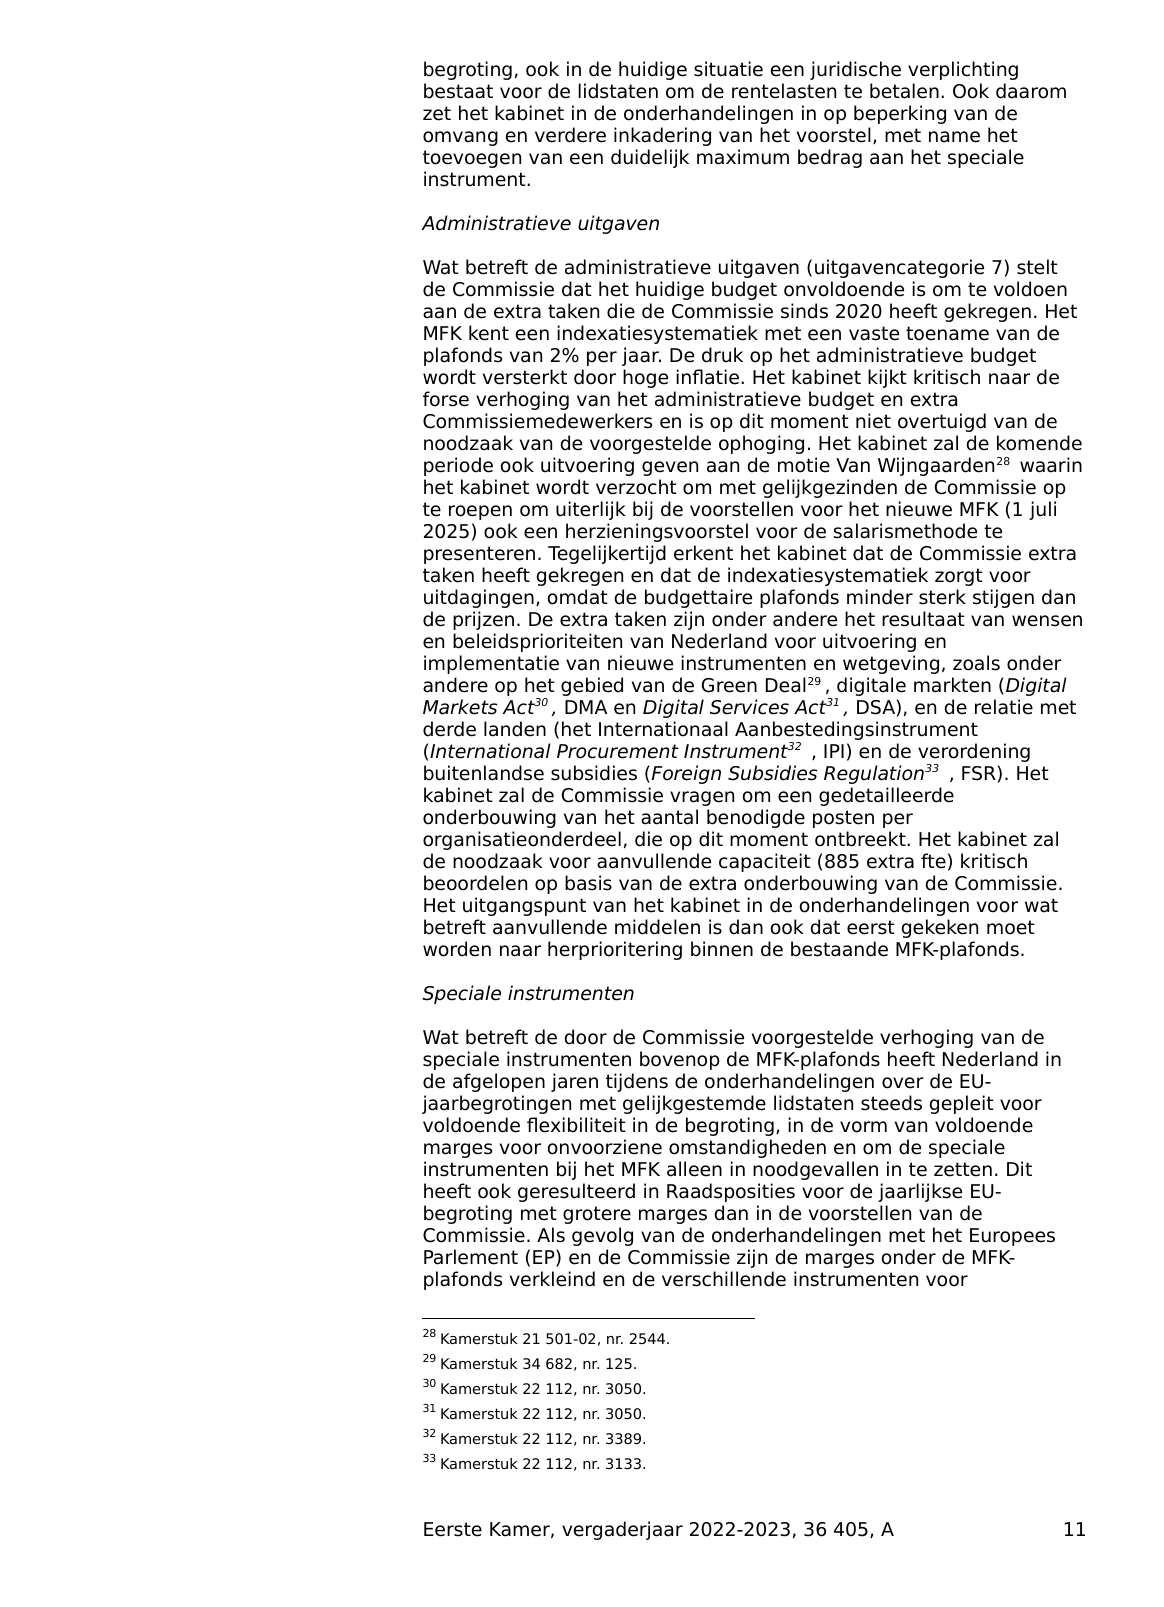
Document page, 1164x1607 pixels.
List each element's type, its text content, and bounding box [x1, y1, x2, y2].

subtitle Administratieve uitgaven [422, 213, 1087, 235]
text Kamerstuk 22 112, nr. 3050. [422, 1402, 1087, 1424]
text Wat betreft de administratieve uitgaven (uitgavencategorie 7) stelt de Commissie dat het huidige budget onvoldoende is om te voldoen aan de extra taken die de Commissie sinds 2020 heeft gekregen. Het MFK kent een indexatiesystematiek met een vaste toename van de plafonds van 2% per jaar. De druk op het administratieve budget wordt versterkt door hoge inflatie. Het kabinet kijkt kritisch naar de forse verhoging van het administratieve budget en extra Commissiemedewerkers en is op dit moment niet overtuigd van de noodzaak van de voorgestelde ophoging. Het kabinet zal de komende periode ook uitvoering geven aan de motie Van Wijngaarden waarin het kabinet wordt verzocht om met gelijkgezinden de Commissie op te roepen om uiterlijk bij de voorstellen voor het nieuwe MFK (1 juli 2025) ook een herzieningsvoorstel voor de salarismethode te presenteren. Tegelijkertijd erkent het kabinet dat de Commissie extra taken heeft gekregen en dat de indexatiesystematiek zorgt voor uitdagingen, omdat de budgettaire plafonds minder sterk stijgen dan de prijzen. De extra taken zijn onder andere het resultaat van wensen en beleidsprioriteiten van Nederland voor uitvoering en implementatie van nieuwe instrumenten en wetgeving, zoals onder andere op het gebied van de Green Deal, digitale markten (Digital Markets Act, DMA en Digital Services Act, DSA), en de relatie met derde landen (het Internationaal Aanbestedingsinstrument (International Procurement Instrument , IPI) en de verordening buitenlandse subsidies (Foreign Subsidies Regulation , FSR). Het kabinet zal de Commissie vragen om een gedetailleerde onderbouwing van het aantal benodigde posten per organisatieonderdeel, die op dit moment ontbreekt. Het kabinet zal de noodzaak voor aanvullende capaciteit (885 extra fte) kritisch beoordelen op basis van de extra onderbouwing van de Commissie. Het uitgangspunt van het kabinet in de onderhandelingen voor wat betreft aanvullende middelen is dan ook dat eerst gekeken moet worden naar herprioritering binnen de bestaande MFK-plafonds. [422, 257, 1087, 961]
text Kamerstuk 21 501-02, nr. 2544. [422, 1327, 1087, 1349]
subtitle Speciale instrumenten [422, 983, 1087, 1005]
text Kamerstuk 22 112, nr. 3133. [422, 1452, 1087, 1474]
text Kamerstuk 22 112, nr. 3389. [422, 1427, 1087, 1449]
text Wat betreft de door de Commissie voorgestelde verhoging van de speciale instrumenten bovenop de MFK-plafonds heeft Nederland in de afgelopen jaren tijdens de onderhandelingen over de EU-jaarbegrotingen met gelijkgestemde lidstaten steeds gepleit voor voldoende flexibiliteit in de begroting, in de vorm van voldoende marges voor onvoorziene omstandigheden en om de speciale instrumenten bij het MFK alleen in noodgevallen in te zetten. Dit heeft ook geresulteerd in Raadsposities voor de jaarlijkse EU-begroting met grotere marges dan in de voorstellen van de Commissie. Als gevolg van de onderhandelingen met het Europees Parlement (EP) en de Commissie zijn de marges onder de MFK-plafonds verkleind en de verschillende instrumenten voor [422, 1027, 1087, 1291]
text Kamerstuk 34 682, nr. 125. [422, 1352, 1087, 1374]
text begroting, ook in de huidige situatie een juridische verplichting bestaat voor de lidstaten om de rentelasten te betalen. Ook daarom zet het kabinet in de onderhandelingen in op beperking van de omvang en verdere inkadering van het voorstel, met name het toevoegen van een duidelijk maximum bedrag aan het speciale instrument. [422, 59, 1087, 191]
text Kamerstuk 22 112, nr. 3050. [422, 1377, 1087, 1399]
